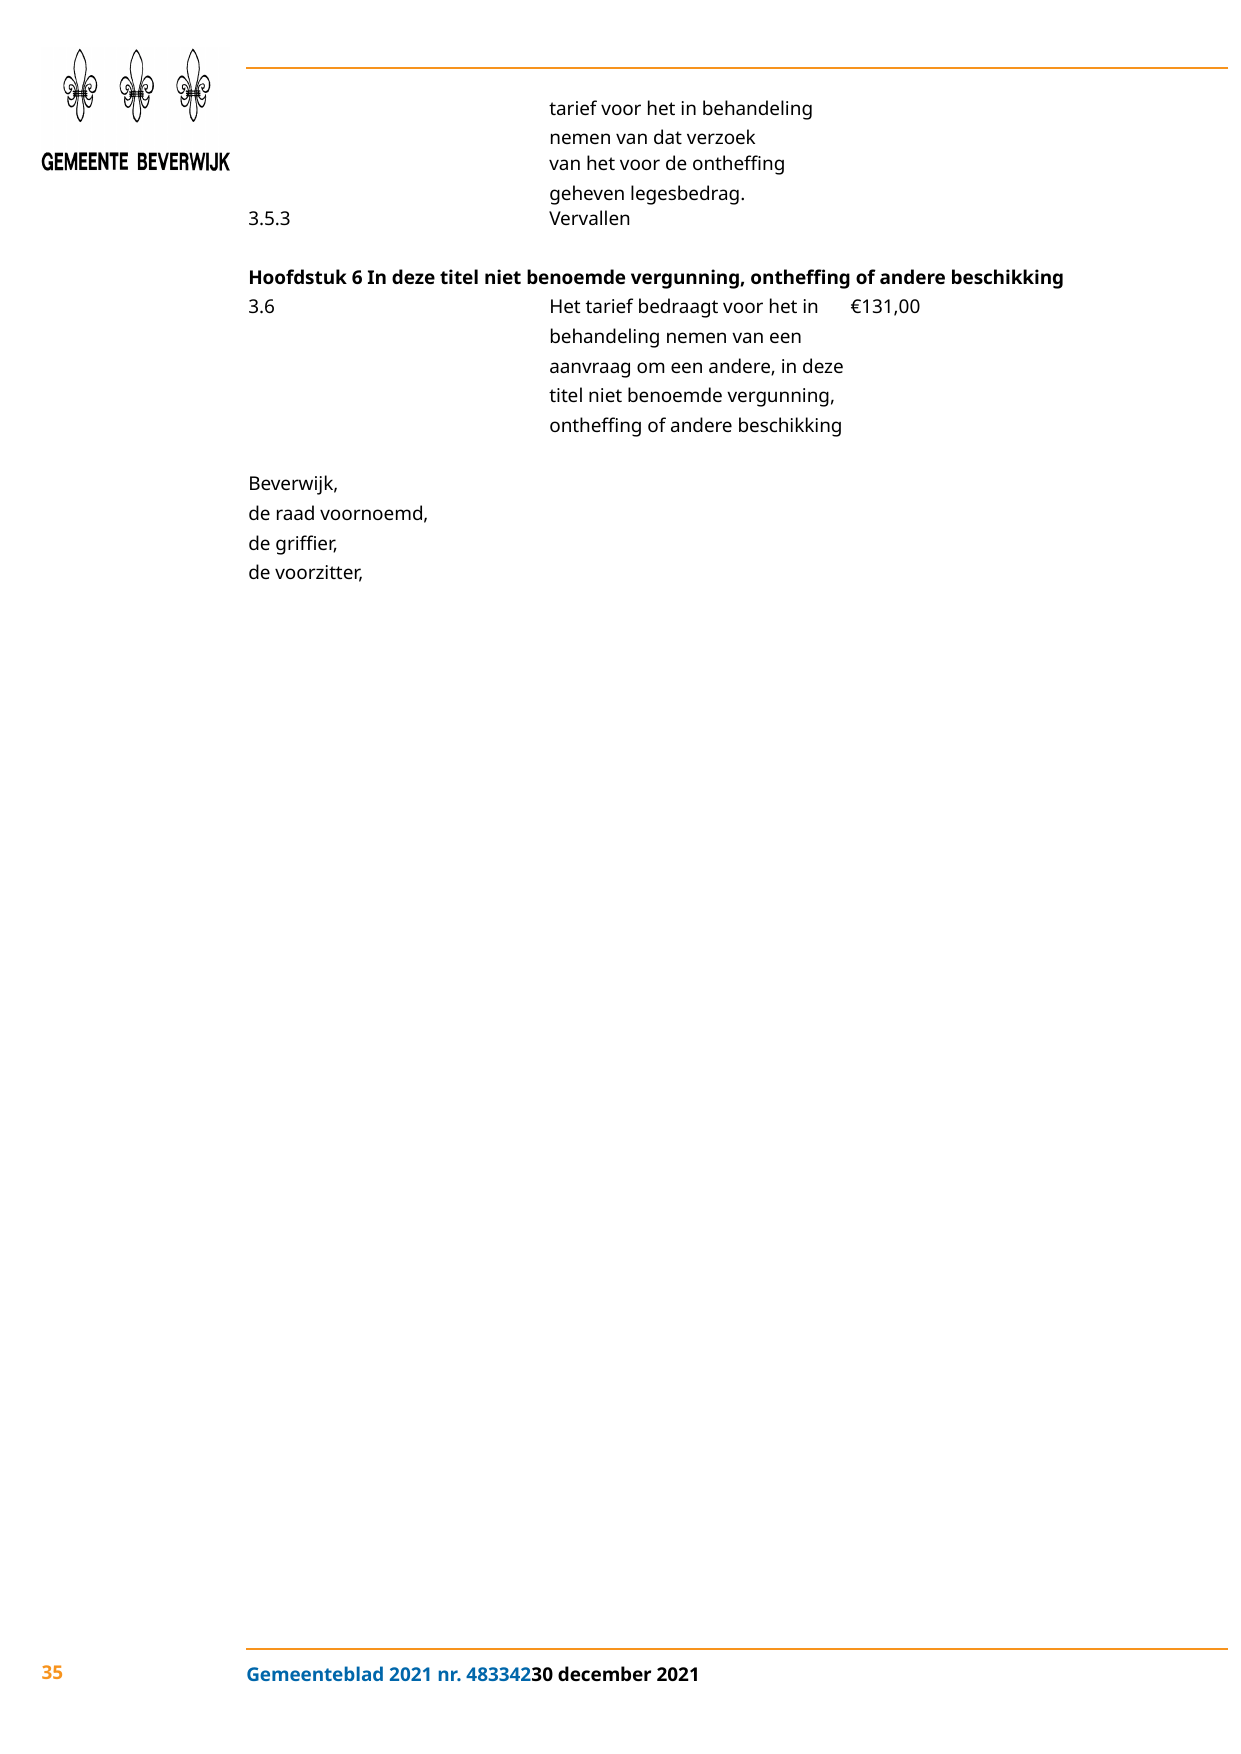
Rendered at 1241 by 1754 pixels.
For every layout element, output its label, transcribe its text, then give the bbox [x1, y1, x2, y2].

text de raad voornoemd, [248, 500, 1152, 526]
table_header €131,00 [850, 294, 1152, 438]
text de griffier, [248, 530, 1152, 555]
table_header Het tarief bedraagt voor het in behandeling nemen van een aanvraag om een andere, in deze titel niet benoemde vergunning, ontheffing of andere beschikking [549, 294, 850, 438]
table_header 3.6 [248, 294, 549, 438]
table_cell 3.5.3 [248, 205, 549, 231]
text Beverwijk, [248, 471, 1152, 496]
table_cell [850, 95, 1152, 150]
table_cell van het voor de ontheffing geheven legesbedrag. [549, 150, 850, 205]
table_cell tarief voor het in behandeling nemen van dat verzoek [549, 95, 850, 150]
table_cell [850, 205, 1152, 231]
text de voorzitter, [248, 559, 1152, 585]
table_cell [850, 150, 1152, 205]
table_cell [248, 150, 549, 205]
table_cell [248, 95, 549, 150]
picture [41, 47, 231, 172]
text Hoofdstuk 6 In deze titel niet benoemde vergunning, ontheffing of andere beschikking [248, 264, 1152, 290]
table_cell Vervallen [549, 205, 850, 231]
